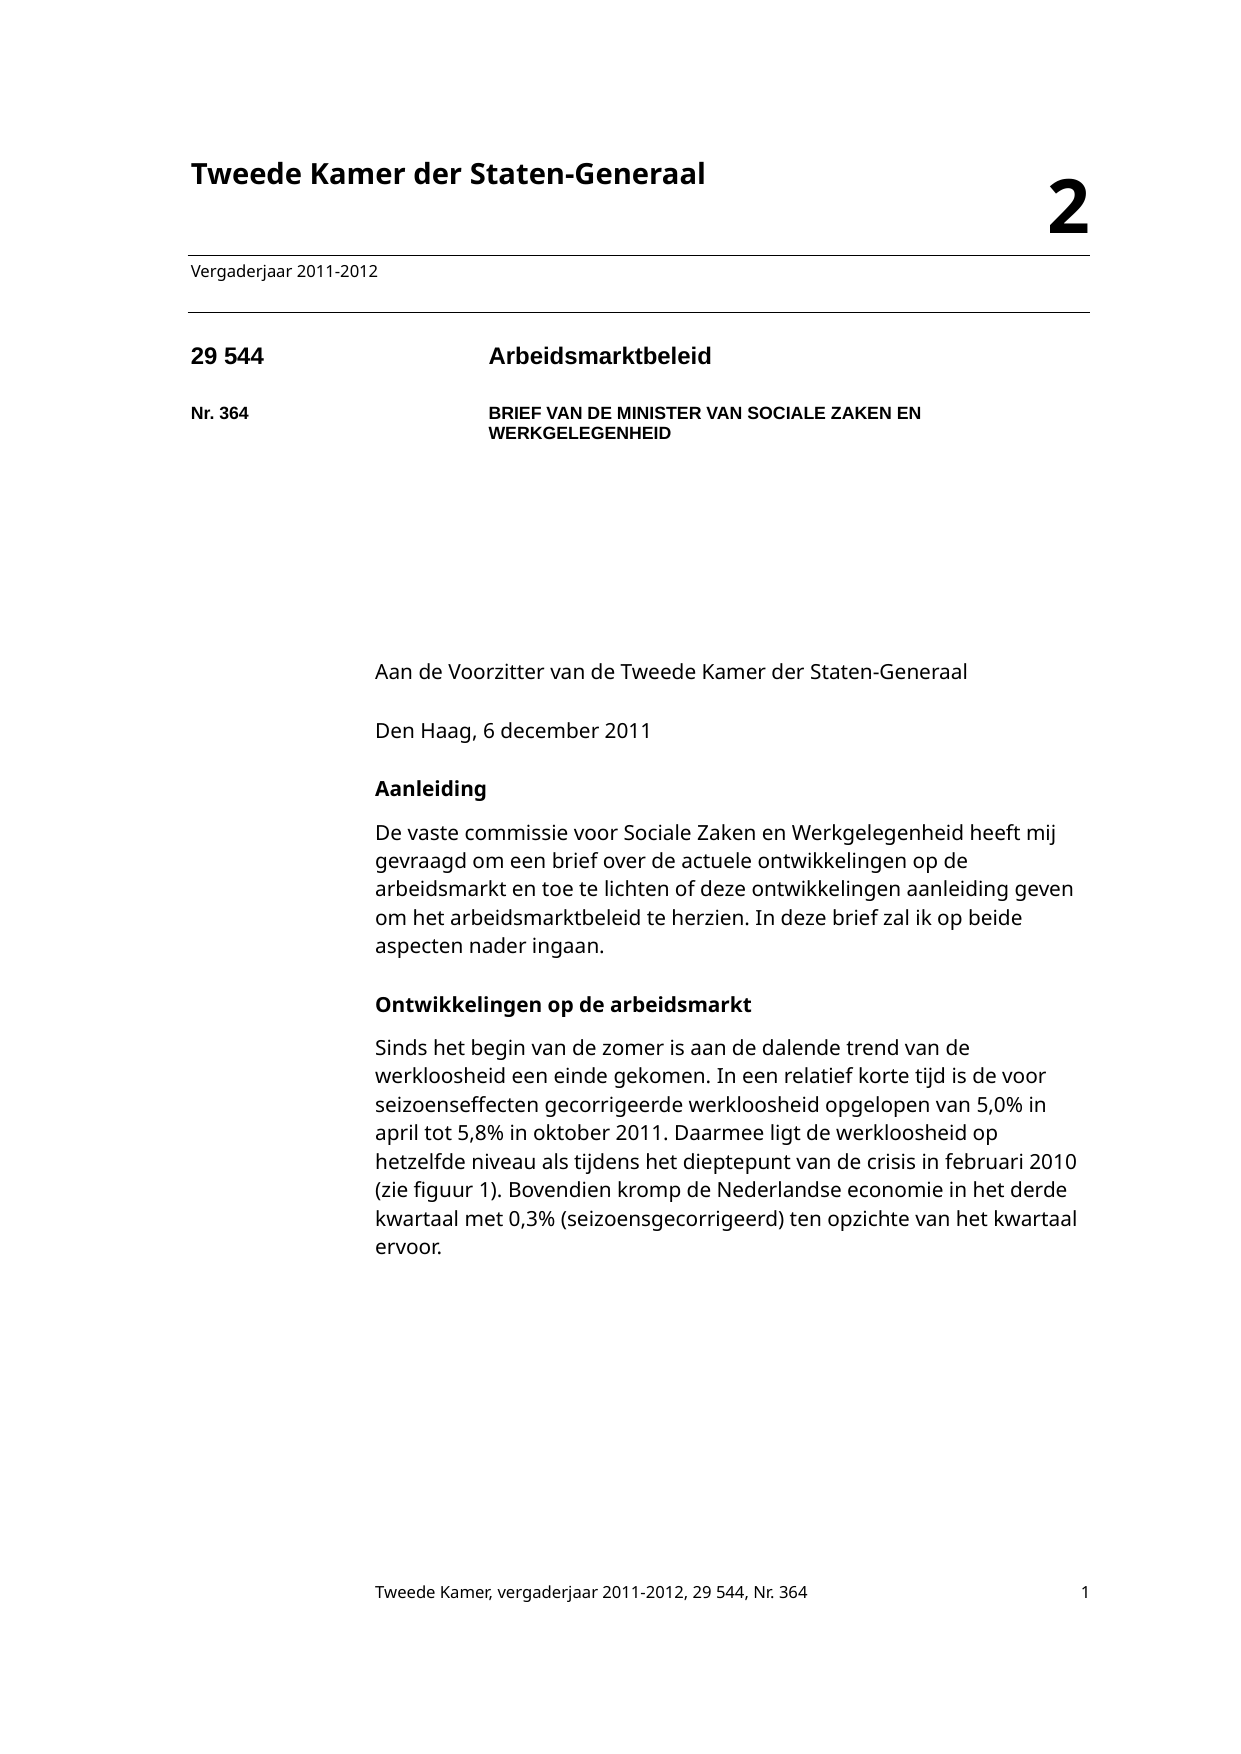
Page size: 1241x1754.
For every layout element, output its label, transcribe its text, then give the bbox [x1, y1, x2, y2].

text Aanleiding [375, 774, 1090, 803]
table_cell Vergaderjaar 2011-2012 [188, 256, 485, 312]
table_cell Arbeidsmarktbeleid [485, 339, 1090, 399]
table_cell [485, 256, 1090, 312]
table_cell BRIEF VAN DE MINISTER VAN SOCIALE ZAKEN EN WERKGELEGENHEID [485, 399, 1090, 539]
table_header 2 [910, 150, 1090, 255]
text Den Haag, 6 december 2011 [375, 716, 1090, 744]
table_cell [485, 313, 1090, 339]
text Aan de Voorzitter van de Tweede Kamer der Staten-Generaal [375, 657, 1090, 686]
table_header Tweede Kamer der Staten-Generaal [188, 150, 909, 255]
table_cell Nr. 364 [188, 399, 485, 539]
text Ontwikkelingen op de arbeidsmarkt [375, 990, 1090, 1018]
text Sinds het begin van de zomer is aan de dalende trend van de werkloosheid een einde gekomen. In een relatief korte tijd is de voor seizoenseffecten gecorrigeerde werkloosheid opgelopen van 5,0% in april tot 5,8% in oktober 2011. Daarmee ligt de werkloosheid op hetzelfde niveau als tijdens het dieptepunt van de crisis in februari 2010 (zie figuur 1). Bovendien kromp de Nederlandse economie in het derde kwartaal met 0,3% (seizoensgecorrigeerd) ten opzichte van het kwartaal ervoor. [375, 1033, 1090, 1261]
table_cell 29 544 [188, 339, 485, 399]
table_cell [188, 313, 485, 339]
text De vaste commissie voor Sociale Zaken en Werkgelegenheid heeft mij gevraagd om een brief over de actuele ontwikkelingen op de arbeidsmarkt en toe te lichten of deze ontwikkelingen aanleiding geven om het arbeidsmarktbeleid te herzien. In deze brief zal ik op beide aspecten nader ingaan. [375, 818, 1090, 960]
